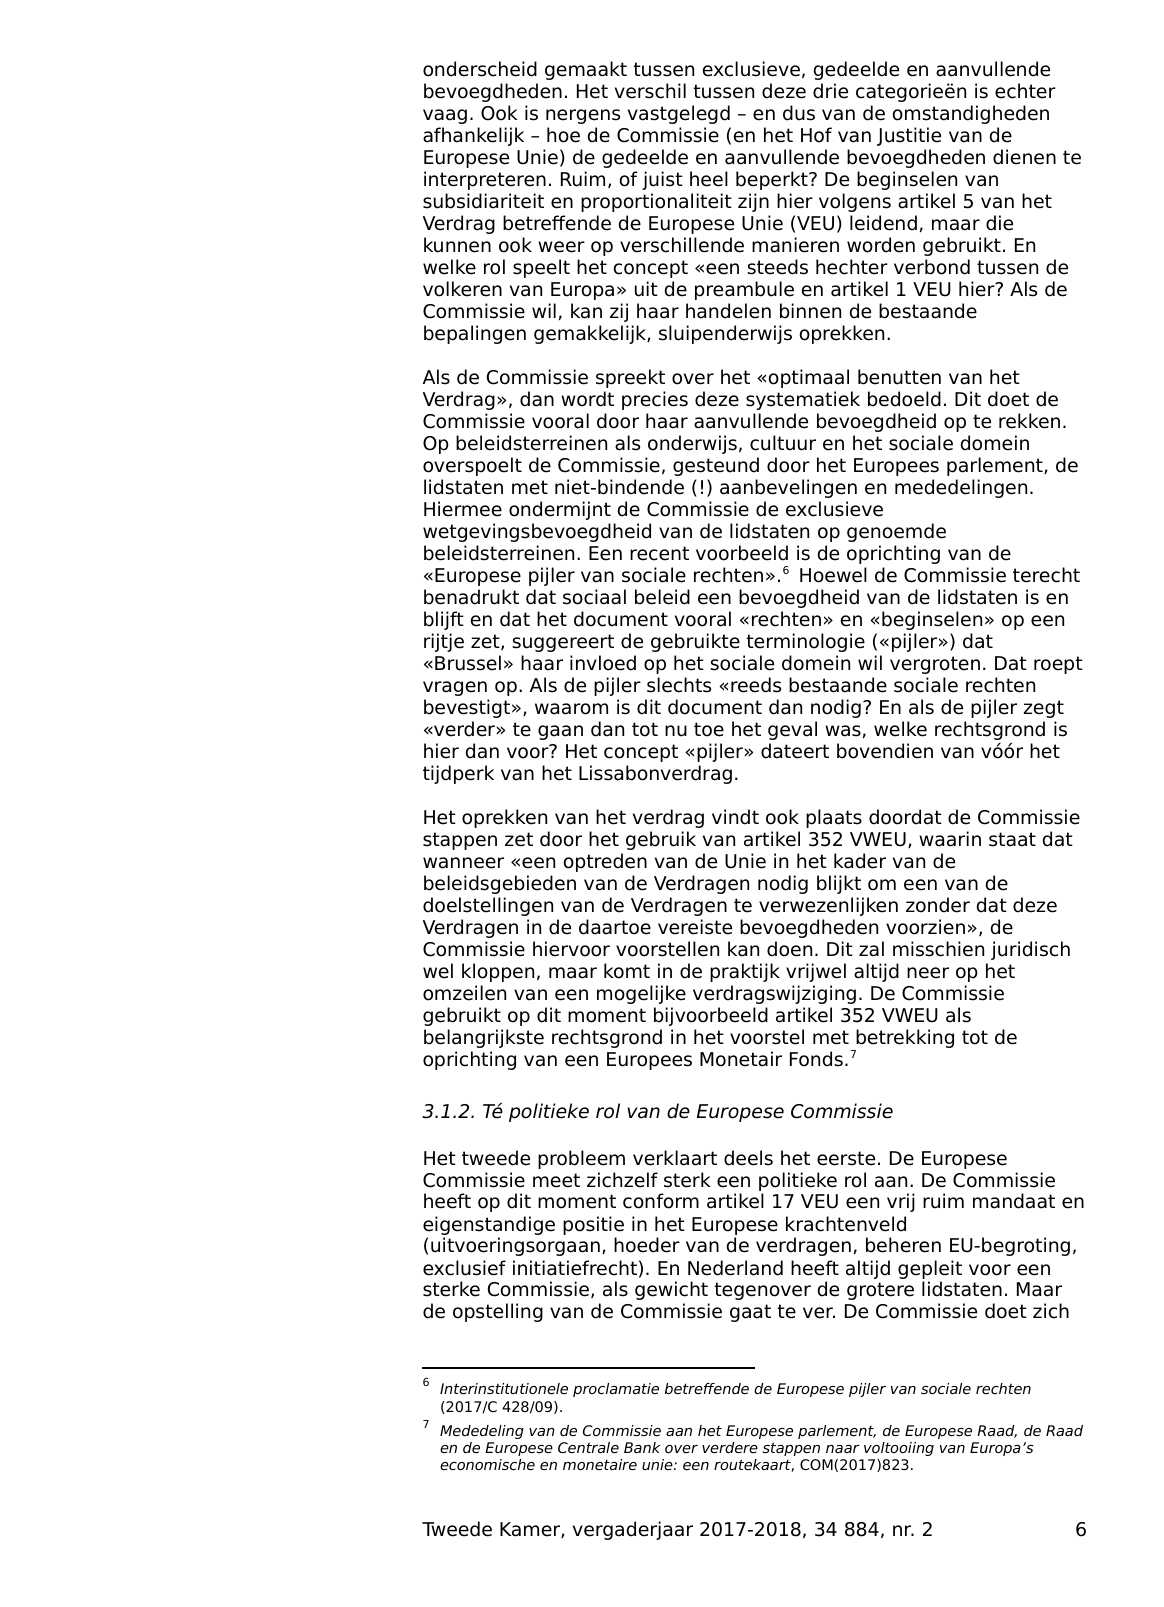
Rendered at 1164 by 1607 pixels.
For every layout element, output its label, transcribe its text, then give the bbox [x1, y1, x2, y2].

subtitle 3.1.2. Té politieke rol van de Europese Commissie [422, 1101, 1087, 1122]
text Als de Commissie spreekt over het «optimaal benutten van het Verdrag», dan wordt precies deze systematiek bedoeld. Dit doet de Commissie vooral door haar aanvullende bevoegdheid op te rekken. Op beleidsterreinen als onderwijs, cultuur en het sociale domein overspoelt de Commissie, gesteund door het Europees parlement, de lidstaten met niet-bindende (!) aanbevelingen en mededelingen. Hiermee ondermijnt de Commissie de exclusieve wetgevingsbevoegdheid van de lidstaten op genoemde beleidsterreinen. Een recent voorbeeld is de oprichting van de «Europese pijler van sociale rechten». Hoewel de Commissie terecht benadrukt dat sociaal beleid een bevoegdheid van de lidstaten is en blijft en dat het document vooral «rechten» en «beginselen» op een rijtje zet, suggereert de gebruikte terminologie («pijler») dat «Brussel» haar invloed op het sociale domein wil vergroten. Dat roept vragen op. Als de pijler slechts «reeds bestaande sociale rechten bevestigt», waarom is dit document dan nodig? En als de pijler zegt «verder» te gaan dan tot nu toe het geval was, welke rechtsgrond is hier dan voor? Het concept «pijler» dateert bovendien van vóór het tijdperk van het Lissabonverdrag. [422, 367, 1087, 784]
text Het oprekken van het verdrag vindt ook plaats doordat de Commissie stappen zet door het gebruik van artikel 352 VWEU, waarin staat dat wanneer «een optreden van de Unie in het kader van de beleidsgebieden van de Verdragen nodig blijkt om een van de doelstellingen van de Verdragen te verwezenlijken zonder dat deze Verdragen in de daartoe vereiste bevoegdheden voorzien», de Commissie hiervoor voorstellen kan doen. Dit zal misschien juridisch wel kloppen, maar komt in de praktijk vrijwel altijd neer op het omzeilen van een mogelijke verdragswijziging. De Commissie gebruikt op dit moment bijvoorbeeld artikel 352 VWEU als belangrijkste rechtsgrond in het voorstel met betrekking tot de oprichting van een Europees Monetair Fonds. [422, 807, 1087, 1071]
text onderscheid gemaakt tussen exclusieve, gedeelde en aanvullende bevoegdheden. Het verschil tussen deze drie categorieën is echter vaag. Ook is nergens vastgelegd – en dus van de omstandigheden afhankelijk – hoe de Commissie (en het Hof van Justitie van de Europese Unie) de gedeelde en aanvullende bevoegdheden dienen te interpreteren. Ruim, of juist heel beperkt? De beginselen van subsidiariteit en proportionaliteit zijn hier volgens artikel 5 van het Verdrag betreffende de Europese Unie (VEU) leidend, maar die kunnen ook weer op verschillende manieren worden gebruikt. En welke rol speelt het concept «een steeds hechter verbond tussen de volkeren van Europa» uit de preambule en artikel 1 VEU hier? Als de Commissie wil, kan zij haar handelen binnen de bestaande bepalingen gemakkelijk, sluipenderwijs oprekken. [422, 59, 1087, 345]
text Interinstitutionele proclamatie betreffende de Europese pijler van sociale rechten (2017/C 428/09). [422, 1377, 1087, 1416]
text Het tweede probleem verklaart deels het eerste. De Europese Commissie meet zichzelf sterk een politieke rol aan. De Commissie heeft op dit moment conform artikel 17 VEU een vrij ruim mandaat en eigenstandige positie in het Europese krachtenveld (uitvoeringsorgaan, hoeder van de verdragen, beheren EU-begroting, exclusief initiatiefrecht). En Nederland heeft altijd gepleit voor een sterke Commissie, als gewicht tegenover de grotere lidstaten. Maar de opstelling van de Commissie gaat te ver. De Commissie doet zich [422, 1147, 1087, 1323]
text Mededeling van de Commissie aan het Europese parlement, de Europese Raad, de Raad en de Europese Centrale Bank over verdere stappen naar voltooiing van Europa’s economische en monetaire unie: een routekaart, COM(2017)823. [422, 1418, 1087, 1474]
